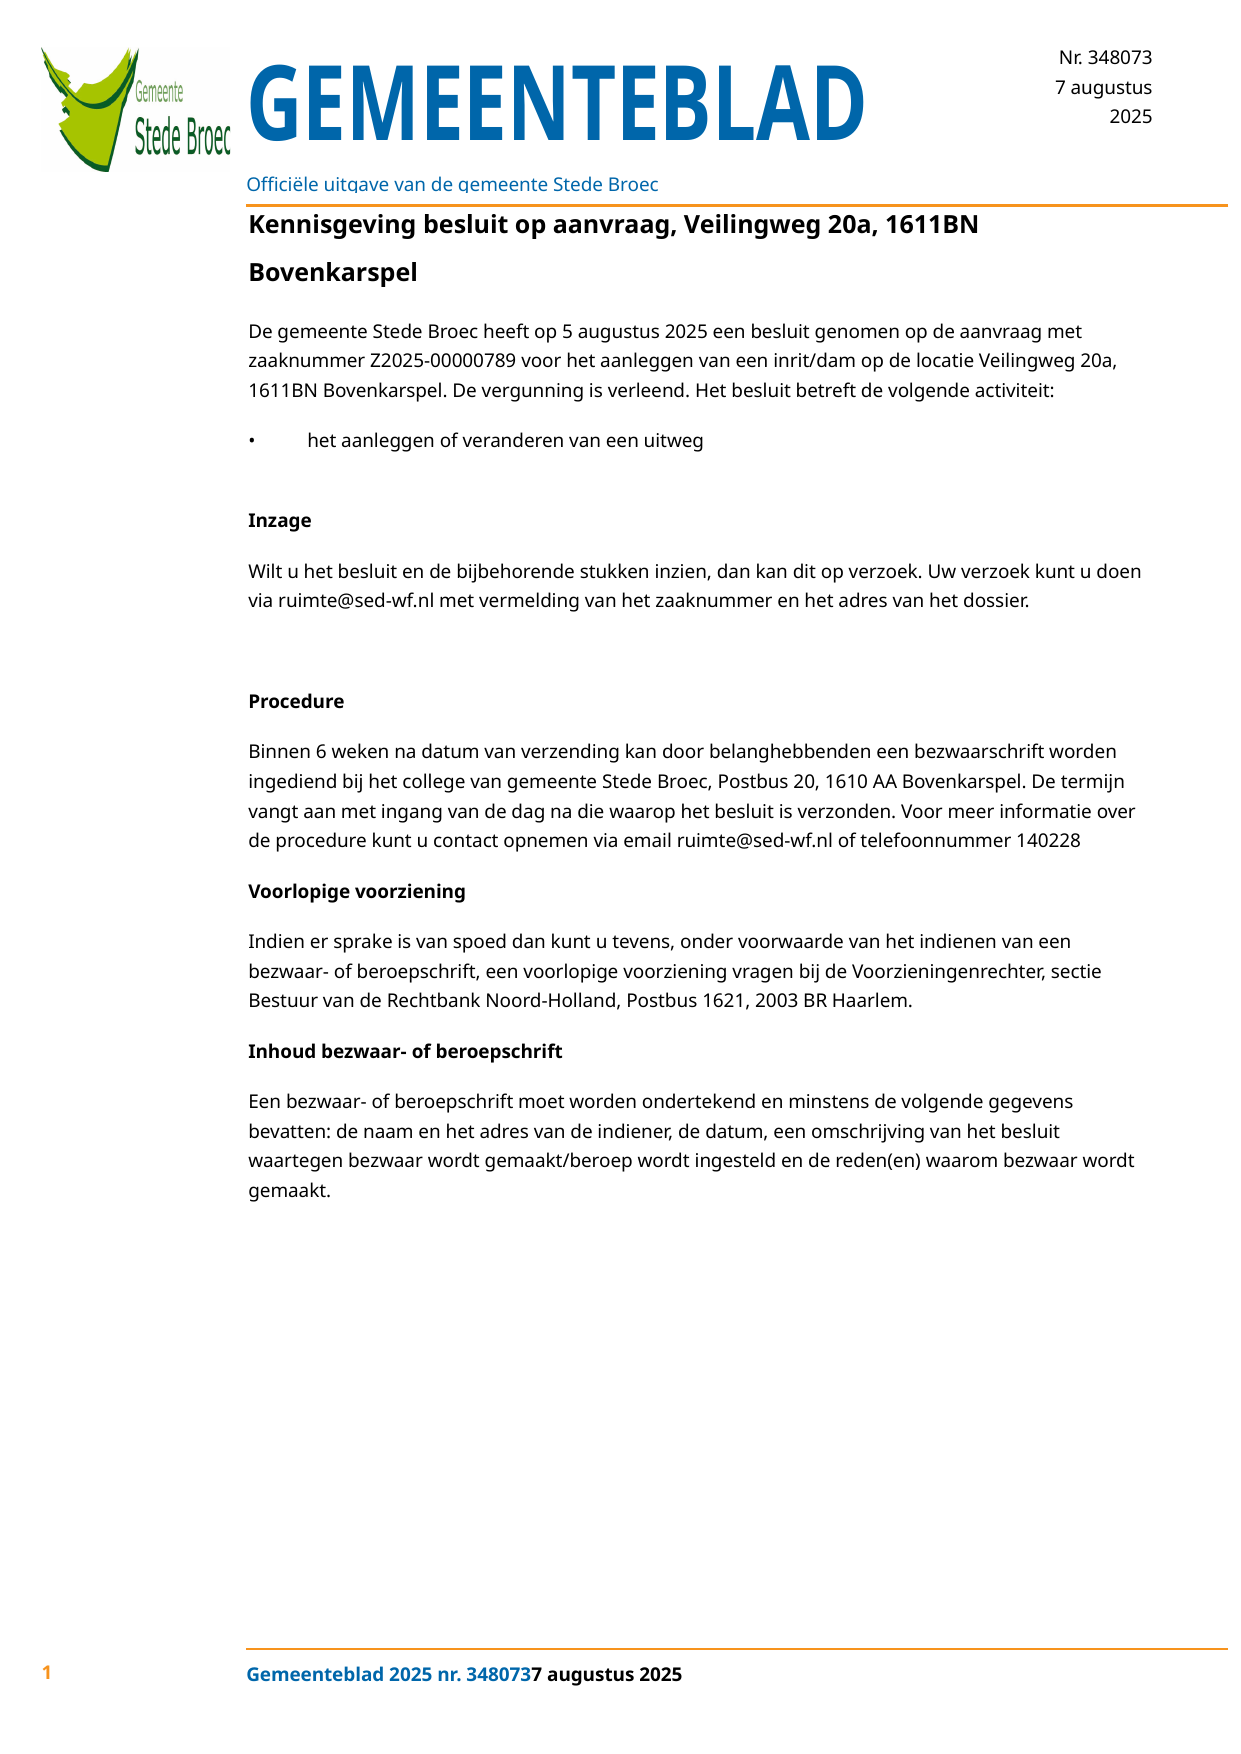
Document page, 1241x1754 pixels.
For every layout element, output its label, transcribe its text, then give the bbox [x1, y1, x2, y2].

picture [41, 47, 231, 172]
text Inzage [248, 507, 1152, 533]
text Een bezwaar- of beroepschrift moet worden ondertekend en minstens de volgende gegevens bevatten: de naam en het adres van de indiener, de datum, een omschrijving van het besluit waartegen bezwaar wordt gemaakt/beroep wordt ingesteld en de reden(en) waarom bezwaar wordt gemaakt. [248, 1088, 1152, 1203]
text Inhoud bezwaar- of beroepschrift [248, 1038, 1152, 1064]
text Voorlopige voorziening [248, 878, 1152, 904]
text Indien er sprake is van spoed dan kunt u tevens, onder voorwaarde van het indienen van een bezwaar- of beroepschrift, een voorlopige voorziening vragen bij de Voorzieningenrechter, sectie Bestuur van de Rechtbank Noord-Holland, Postbus 1621, 2003 BR Haarlem. [248, 928, 1152, 1013]
text Binnen 6 weken na datum van verzending kan door belanghebbenden een bezwaarschrift worden ingediend bij het college van gemeente Stede Broec, Postbus 20, 1610 AA Bovenkarspel. De termijn vangt aan met ingang van de dag na die waarop het besluit is verzonden. Voor meer informatie over de procedure kunt u contact opnemen via email ruimte@sed-wf.nl of telefoonnummer 140228 [248, 739, 1152, 853]
list het aanleggen of veranderen van een uitweg [248, 427, 1152, 453]
text Kennisgeving besluit op aanvraag, Veilingweg 20a, 1611BN Bovenkarspel [248, 207, 1152, 288]
text Procedure [248, 688, 1152, 714]
text Wilt u het besluit en de bijbehorende stukken inzien, dan kan dit op verzoek. Uw verzoek kunt u doen via ruimte@sed-wf.nl met vermelding van het zaaknummer en het adres van het dossier. [248, 558, 1152, 613]
text De gemeente Stede Broec heeft op 5 augustus 2025 een besluit genomen op de aanvraag met zaaknummer Z2025-00000789 voor het aanleggen van een inrit/dam op de locatie Veilingweg 20a, 1611BN Bovenkarspel. De vergunning is verleend. Het besluit betreft de volgende activiteit: [248, 318, 1152, 403]
